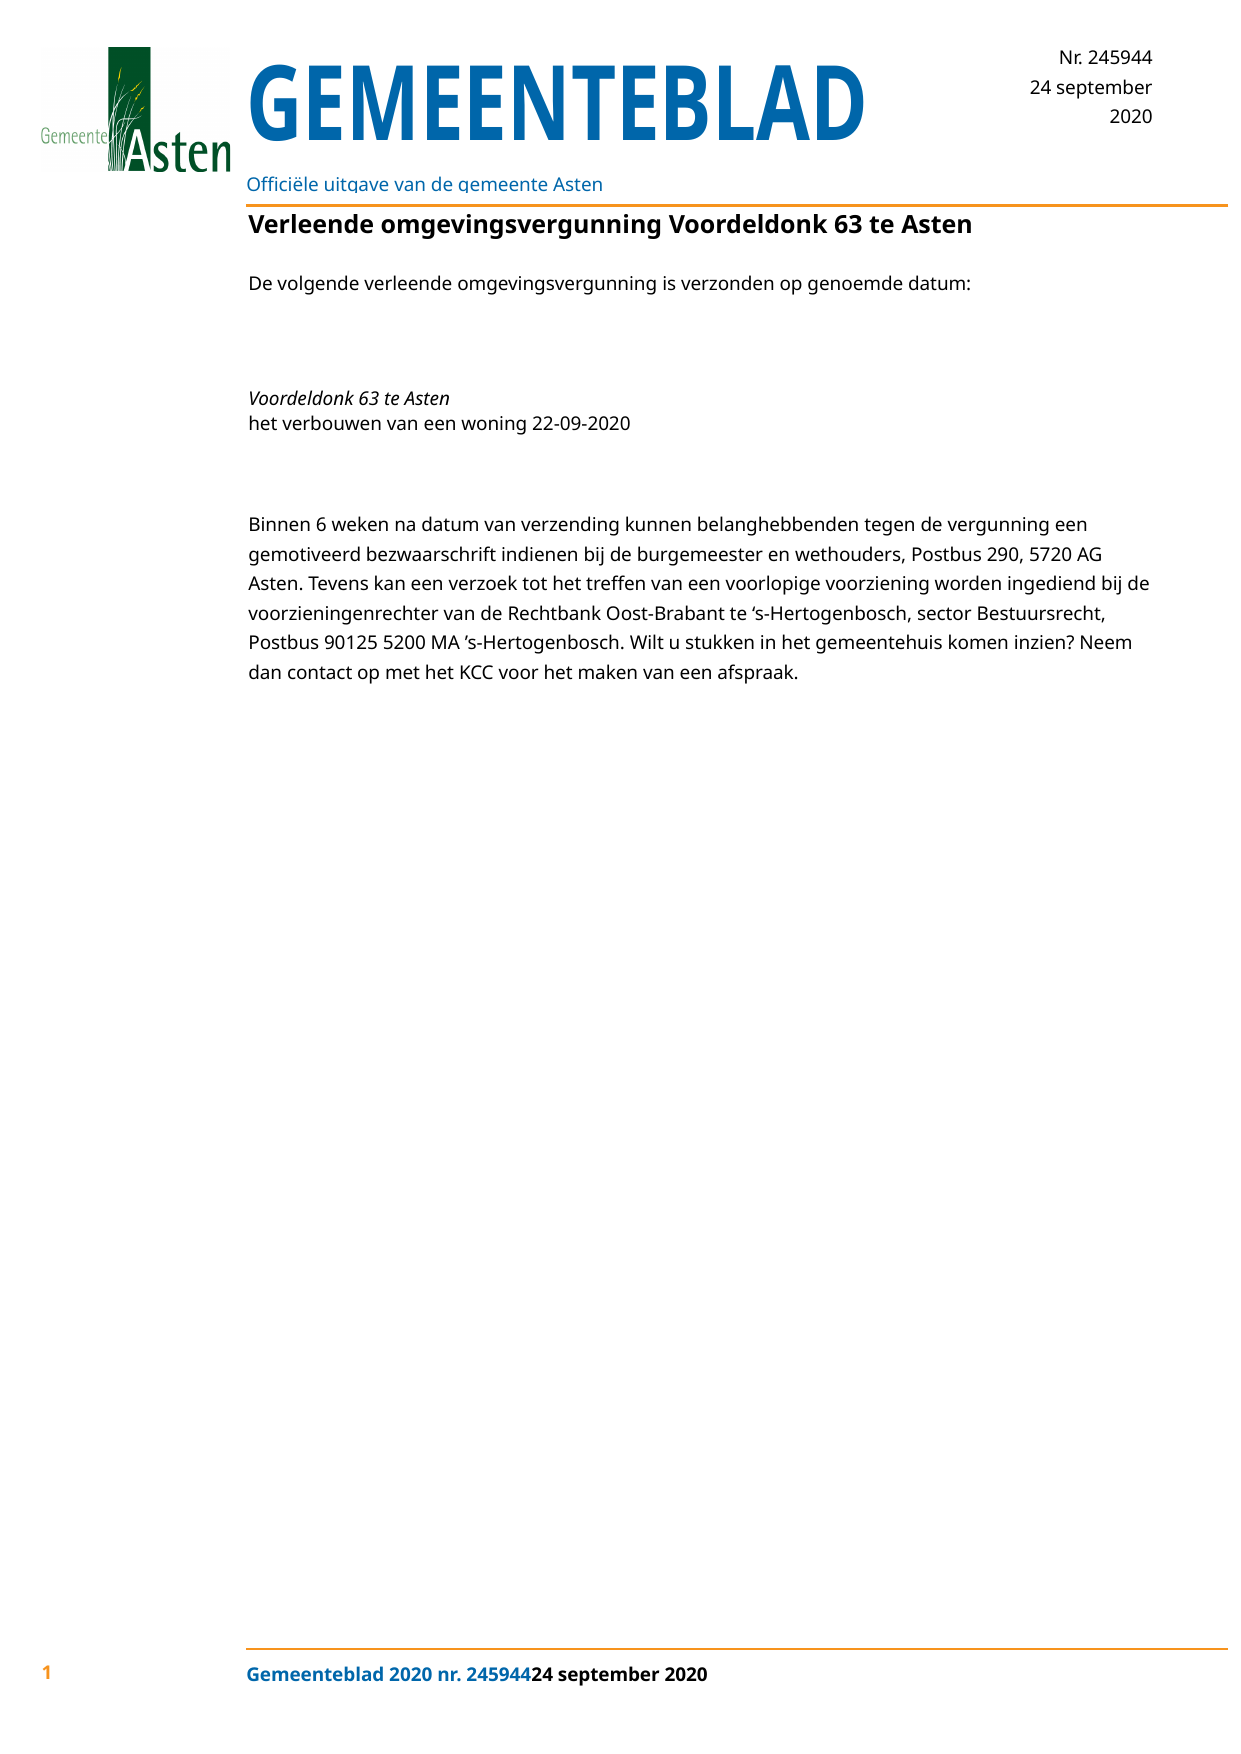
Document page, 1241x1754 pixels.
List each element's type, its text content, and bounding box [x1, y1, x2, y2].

text het verbouwen van een woning 22-09-2020 [248, 410, 1152, 436]
text De volgende verleende omgevingsvergunning is verzonden op genoemde datum: [248, 270, 1152, 296]
text Binnen 6 weken na datum van verzending kunnen belanghebbenden tegen de vergunning een gemotiveerd bezwaarschrift indienen bij de burgemeester en wethouders, Postbus 290, 5720 AG Asten. Tevens kan een verzoek tot het treffen van een voorlopige voorziening worden ingediend bij de voorzieningenrechter van de Rechtbank Oost-Brabant te ‘s-Hertogenbosch, sector Bestuursrecht, Postbus 90125 5200 MA ’s-Hertogenbosch. Wilt u stukken in het gemeentehuis komen inzien? Neem dan contact op met het KCC voor het maken van een afspraak. [248, 511, 1152, 685]
picture [41, 47, 231, 172]
text Verleende omgevingsvergunning Voordeldonk 63 te Asten [248, 207, 1152, 241]
text Voordeldonk 63 te Asten [248, 385, 1152, 410]
